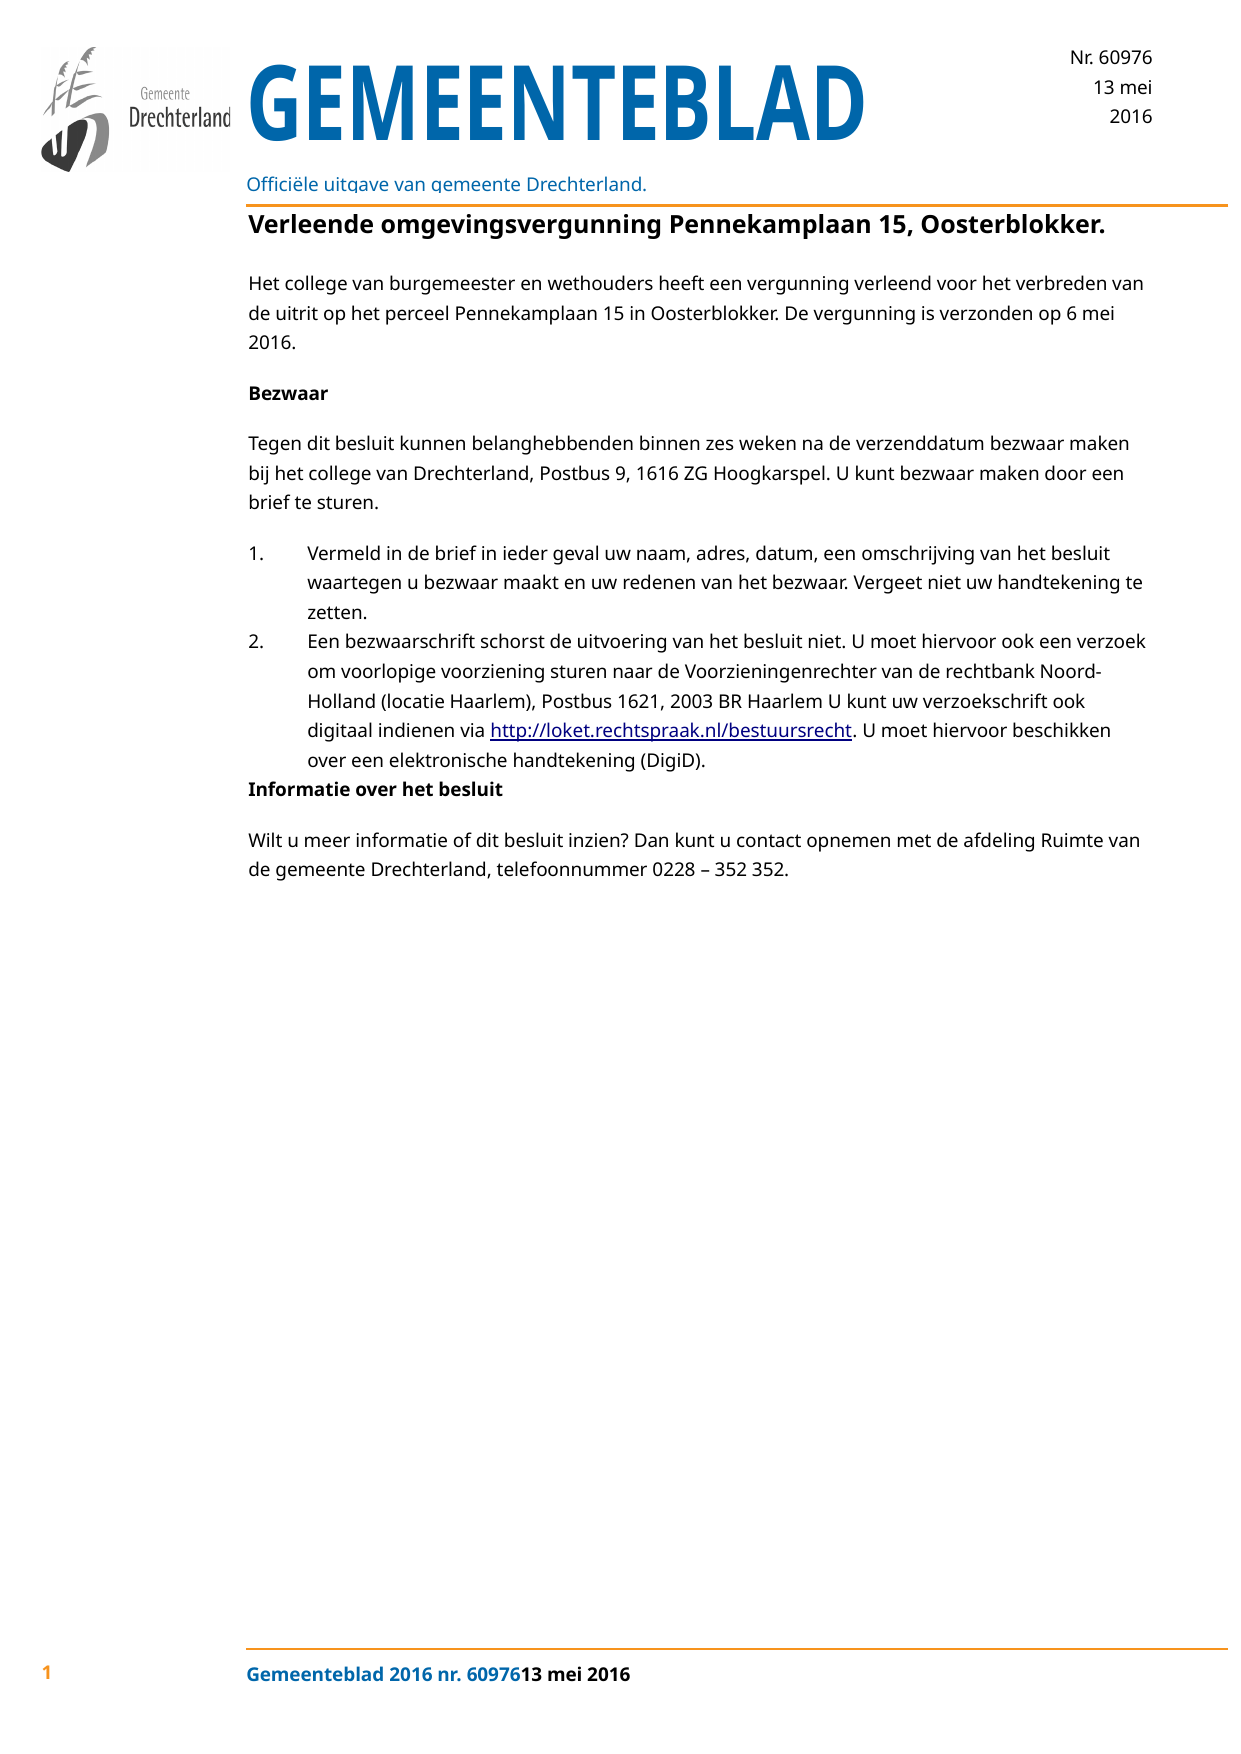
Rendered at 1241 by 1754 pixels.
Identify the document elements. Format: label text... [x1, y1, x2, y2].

list Een bezwaarschrift schorst de uitvoering van het besluit niet. U moet hiervoor ook een verzoek om voorlopige voorziening sturen naar de Voorzieningenrechter van de rechtbank Noord-Holland (locatie Haarlem), Postbus 1621, 2003 BR Haarlem U kunt uw verzoekschrift ook digitaal indienen via http://loket.rechtspraak.nl/bestuursrecht. U moet hiervoor beschikken over een elektronische handtekening (DigiD). [248, 629, 1152, 773]
text Bezwaar [248, 380, 1152, 406]
picture [41, 47, 231, 172]
text Het college van burgemeester en wethouders heeft een vergunning verleend voor het verbreden van de uitrit op het perceel Pennekamplaan 15 in Oosterblokker. De vergunning is verzonden op 6 mei 2016. [248, 270, 1152, 355]
text Wilt u meer informatie of dit besluit inzien? Dan kunt u contact opnemen met de afdeling Ruimte van de gemeente Drechterland, telefoonnummer 0228 – 352 352. [248, 827, 1152, 882]
text Tegen dit besluit kunnen belanghebbenden binnen zes weken na de verzenddatum bezwaar maken bij het college van Drechterland, Postbus 9, 1616 ZG Hoogkarspel. U kunt bezwaar maken door een brief te sturen. [248, 430, 1152, 515]
text Verleende omgevingsvergunning Pennekamplaan 15, Oosterblokker. [248, 207, 1152, 241]
text Informatie over het besluit [248, 777, 1152, 802]
list Vermeld in de brief in ieder geval uw naam, adres, datum, een omschrijving van het besluit waartegen u bezwaar maakt en uw redenen van het bezwaar. Vergeet niet uw handtekening te zetten. [248, 540, 1152, 625]
